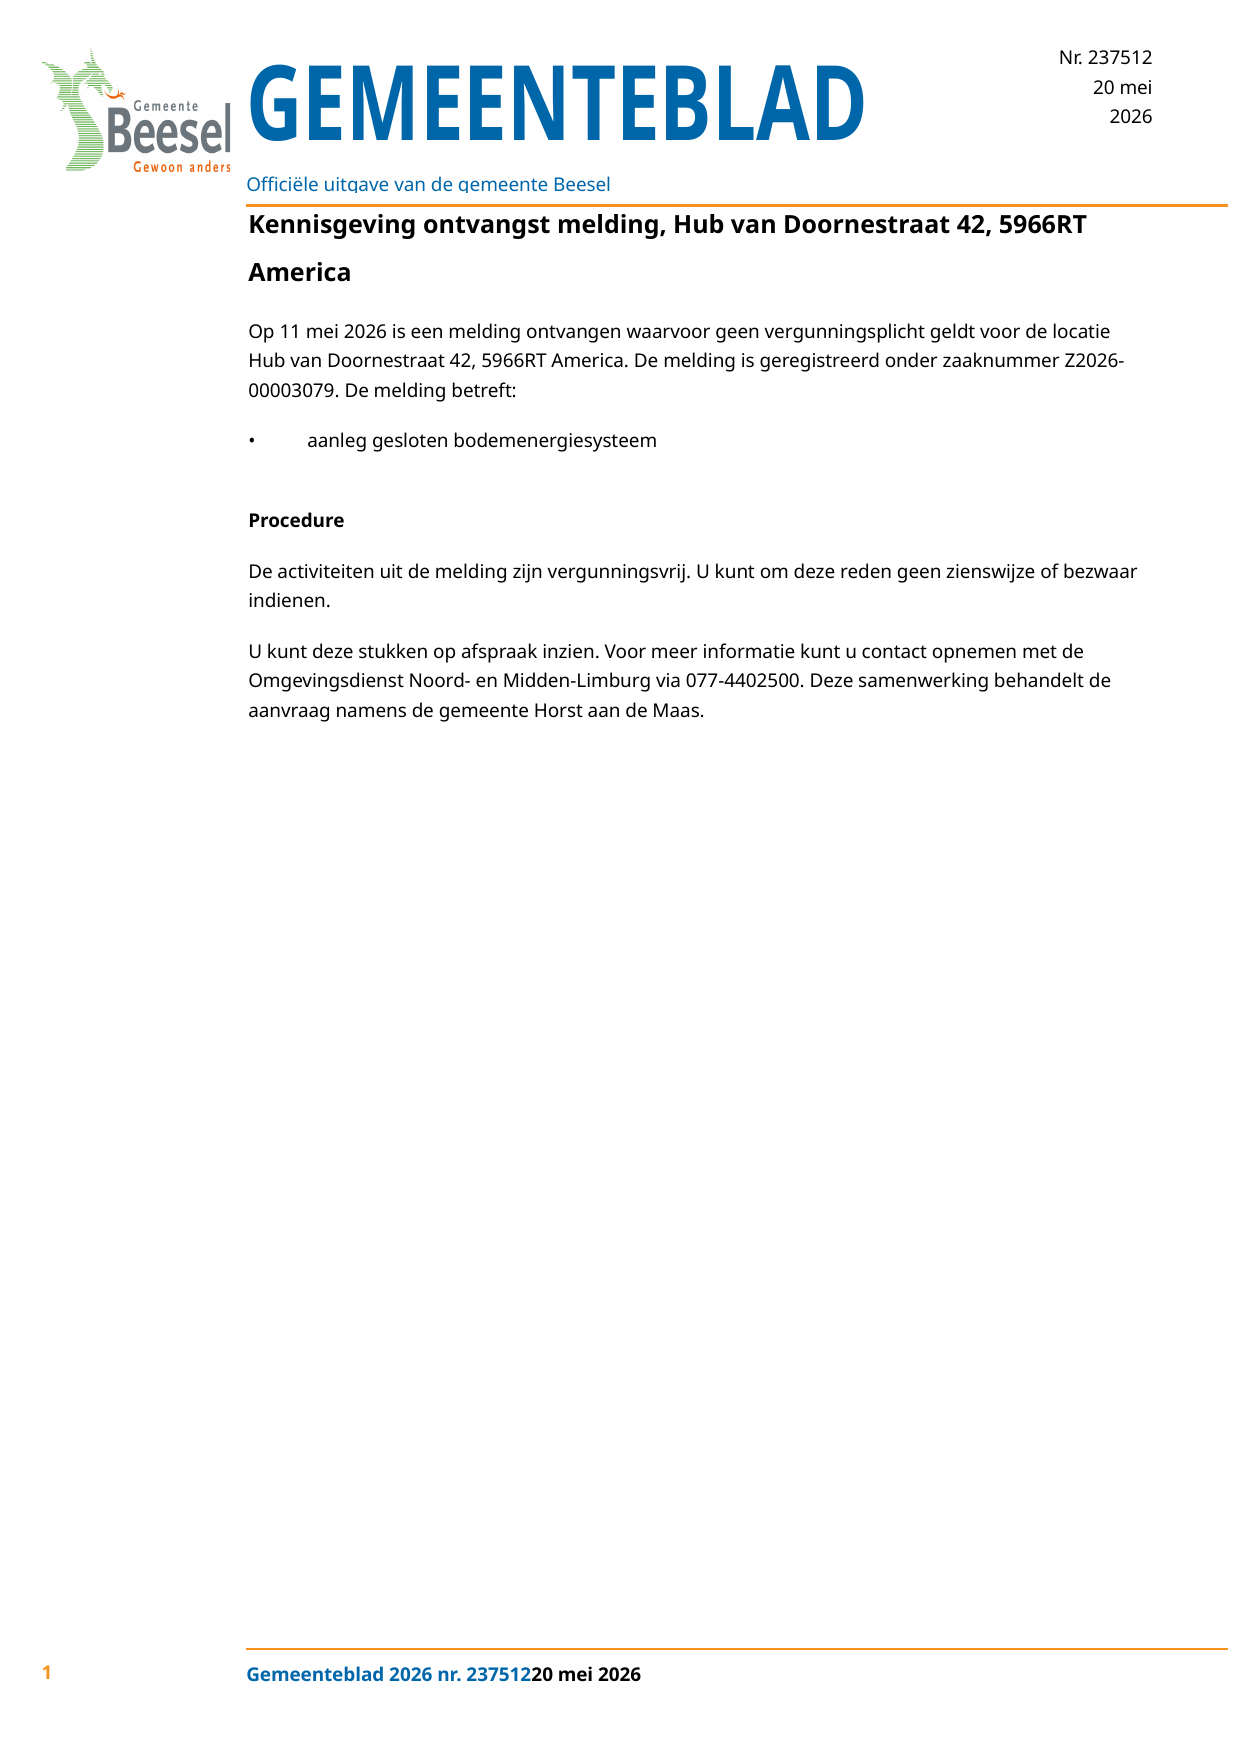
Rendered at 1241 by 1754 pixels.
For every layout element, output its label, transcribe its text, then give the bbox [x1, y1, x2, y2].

text U kunt deze stukken op afspraak inzien. Voor meer informatie kunt u contact opnemen met de Omgevingsdienst Noord- en Midden-Limburg via 077-4402500. Deze samenwerking behandelt de aanvraag namens de gemeente Horst aan de Maas. [248, 638, 1152, 723]
text De activiteiten uit de melding zijn vergunningsvrij. U kunt om deze reden geen zienswijze of bezwaar indienen. [248, 558, 1152, 613]
list aanleg gesloten bodemenergiesysteem [248, 427, 1152, 453]
text Kennisgeving ontvangst melding, Hub van Doornestraat 42, 5966RT America [248, 207, 1152, 288]
text Op 11 mei 2026 is een melding ontvangen waarvoor geen vergunningsplicht geldt voor de locatie Hub van Doornestraat 42, 5966RT America. De melding is geregistreerd onder zaaknummer Z2026-00003079. De melding betreft: [248, 318, 1152, 403]
text Procedure [248, 507, 1152, 533]
picture [41, 47, 231, 172]
